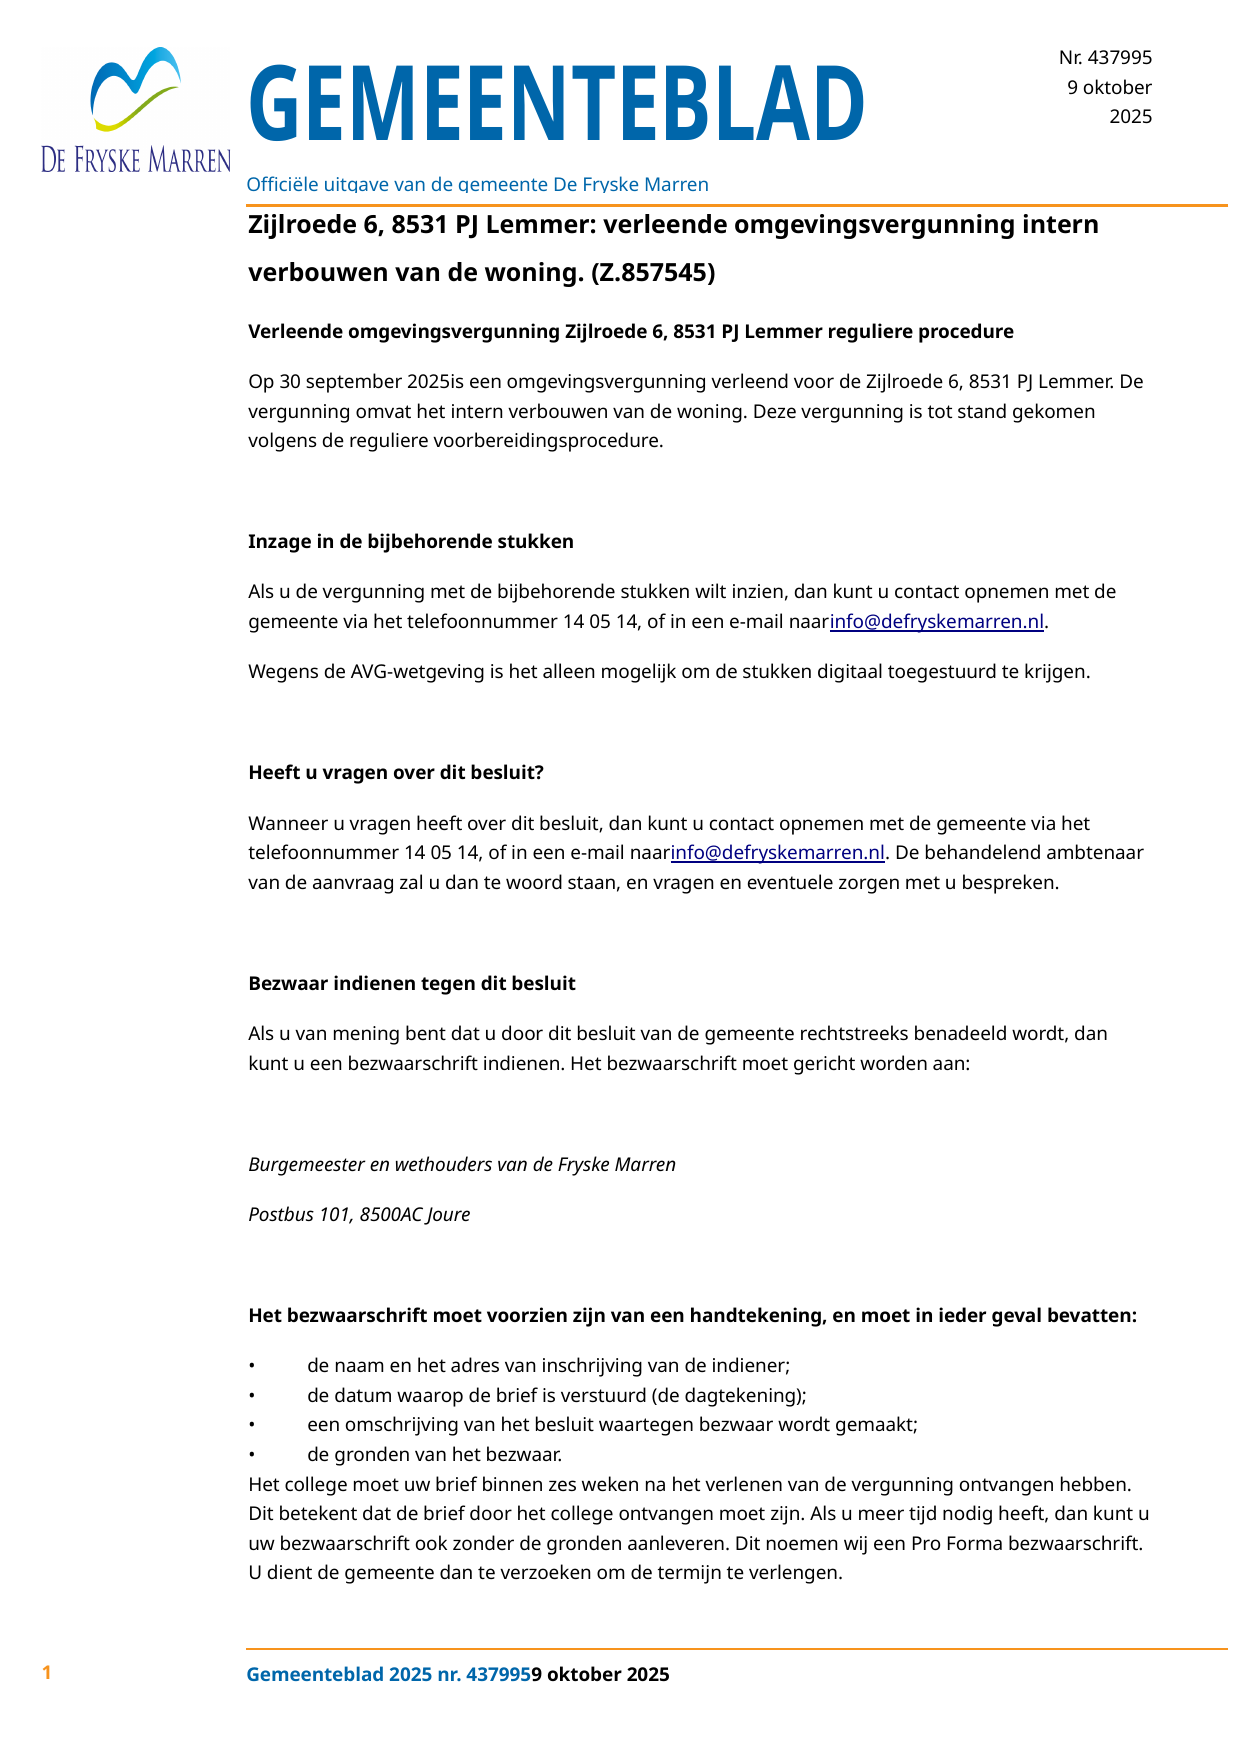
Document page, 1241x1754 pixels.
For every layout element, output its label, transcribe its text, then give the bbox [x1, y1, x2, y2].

text Wanneer u vragen heeft over dit besluit, dan kunt u contact opnemen met de gemeente via het telefoonnummer 14 05 14, of in een e-mail naarinfo@defryskemarren.nl. De behandelend ambtenaar van de aanvraag zal u dan te woord staan, en vragen en eventuele zorgen met u bespreken. [248, 810, 1152, 895]
picture [41, 47, 231, 172]
text Zijlroede 6, 8531 PJ Lemmer: verleende omgevingsvergunning intern verbouwen van de woning. (Z.857545) [248, 207, 1152, 288]
text Heeft u vragen over dit besluit? [248, 759, 1152, 785]
list een omschrijving van het besluit waartegen bezwaar wordt gemaakt; [248, 1412, 1152, 1437]
list de naam en het adres van inschrijving van de indiener; [248, 1352, 1152, 1378]
text Op 30 september 2025is een omgevingsvergunning verleend voor de Zijlroede 6, 8531 PJ Lemmer. De vergunning omvat het intern verbouwen van de woning. Deze vergunning is tot stand gekomen volgens de reguliere voorbereidingsprocedure. [248, 368, 1152, 453]
text Wegens de AVG-wetgeving is het alleen mogelijk om de stukken digitaal toegestuurd te krijgen. [248, 659, 1152, 684]
list de datum waarop de brief is verstuurd (de dagtekening); [248, 1382, 1152, 1408]
text Het bezwaarschrift moet voorzien zijn van een handtekening, en moet in ieder geval bevatten: [248, 1302, 1152, 1328]
text Burgemeester en wethouders van de Fryske Marren [248, 1151, 1152, 1177]
list de gronden van het bezwaar. [248, 1441, 1152, 1467]
text Postbus 101, 8500AC Joure [248, 1201, 1152, 1227]
text Als u de vergunning met de bijbehorende stukken wilt inzien, dan kunt u contact opnemen met de gemeente via het telefoonnummer 14 05 14, of in een e-mail naarinfo@defryskemarren.nl. [248, 579, 1152, 634]
text Verleende omgevingsvergunning Zijlroede 6, 8531 PJ Lemmer reguliere procedure [248, 318, 1152, 344]
text Inzage in de bijbehorende stukken [248, 528, 1152, 554]
text Als u van mening bent dat u door dit besluit van de gemeente rechtstreeks benadeeld wordt, dan kunt u een bezwaarschrift indienen. Het bezwaarschrift moet gericht worden aan: [248, 1020, 1152, 1076]
text Bezwaar indienen tegen dit besluit [248, 970, 1152, 996]
text Het college moet uw brief binnen zes weken na het verlenen van de vergunning ontvangen hebben. Dit betekent dat de brief door het college ontvangen moet zijn. Als u meer tijd nodig heeft, dan kunt u uw bezwaarschrift ook zonder de gronden aanleveren. Dit noemen wij een Pro Forma bezwaarschrift. U dient de gemeente dan te verzoeken om de termijn te verlengen. [248, 1471, 1152, 1585]
